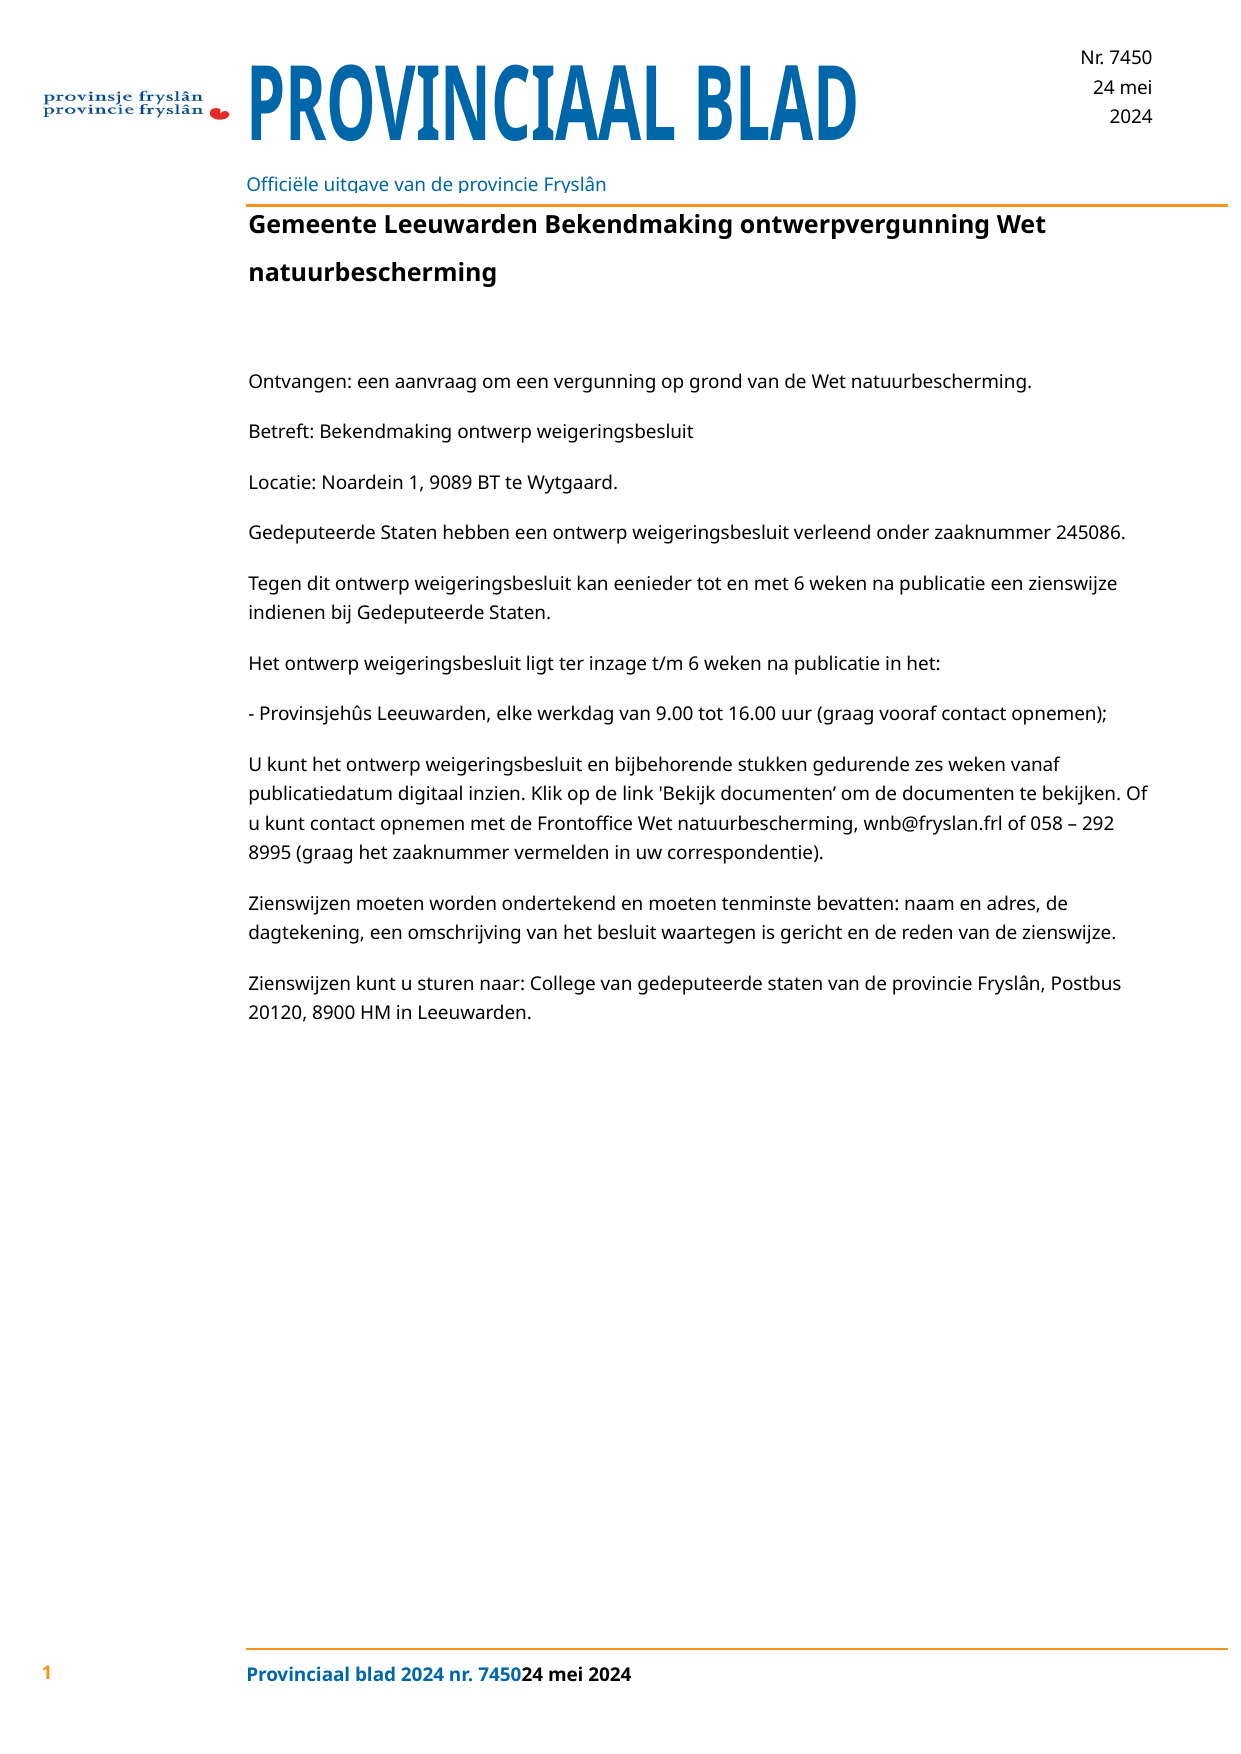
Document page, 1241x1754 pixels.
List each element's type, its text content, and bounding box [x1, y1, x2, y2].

text Zienswijzen moeten worden ondertekend en moeten tenminste bevatten: naam en adres, de dagtekening, een omschrijving van het besluit waartegen is gericht en de reden van de zienswijze. [248, 890, 1152, 945]
text Locatie: Noardein 1, 9089 BT te Wytgaard. [248, 469, 1152, 495]
text Tegen dit ontwerp weigeringsbesluit kan eenieder tot en met 6 weken na publicatie een zienswijze indienen bij Gedeputeerde Staten. [248, 570, 1152, 625]
text - Provinsjehûs Leeuwarden, elke werkdag van 9.00 tot 16.00 uur (graag vooraf contact opnemen); [248, 700, 1152, 726]
text Gedeputeerde Staten hebben een ontwerp weigeringsbesluit verleend onder zaaknummer 245086. [248, 519, 1152, 545]
text Zienswijzen kunt u sturen naar: College van gedeputeerde staten van de provincie Fryslân, Postbus 20120, 8900 HM in Leeuwarden. [248, 970, 1152, 1025]
picture [41, 47, 231, 172]
text U kunt het ontwerp weigeringsbesluit en bijbehorende stukken gedurende zes weken vanaf publicatiedatum digitaal inzien. Klik op de link 'Bekijk documenten’ om de documenten te bekijken. Of u kunt contact opnemen met de Frontoffice Wet natuurbescherming, wnb@fryslan.frl of 058 – 292 8995 (graag het zaaknummer vermelden in uw correspondentie). [248, 751, 1152, 865]
text Gemeente Leeuwarden Bekendmaking ontwerpvergunning Wet natuurbescherming [248, 207, 1152, 288]
text Ontvangen: een aanvraag om een vergunning op grond van de Wet natuurbescherming. [248, 368, 1152, 394]
text Betreft: Bekendmaking ontwerp weigeringsbesluit [248, 419, 1152, 444]
text Het ontwerp weigeringsbesluit ligt ter inzage t/m 6 weken na publicatie in het: [248, 650, 1152, 676]
